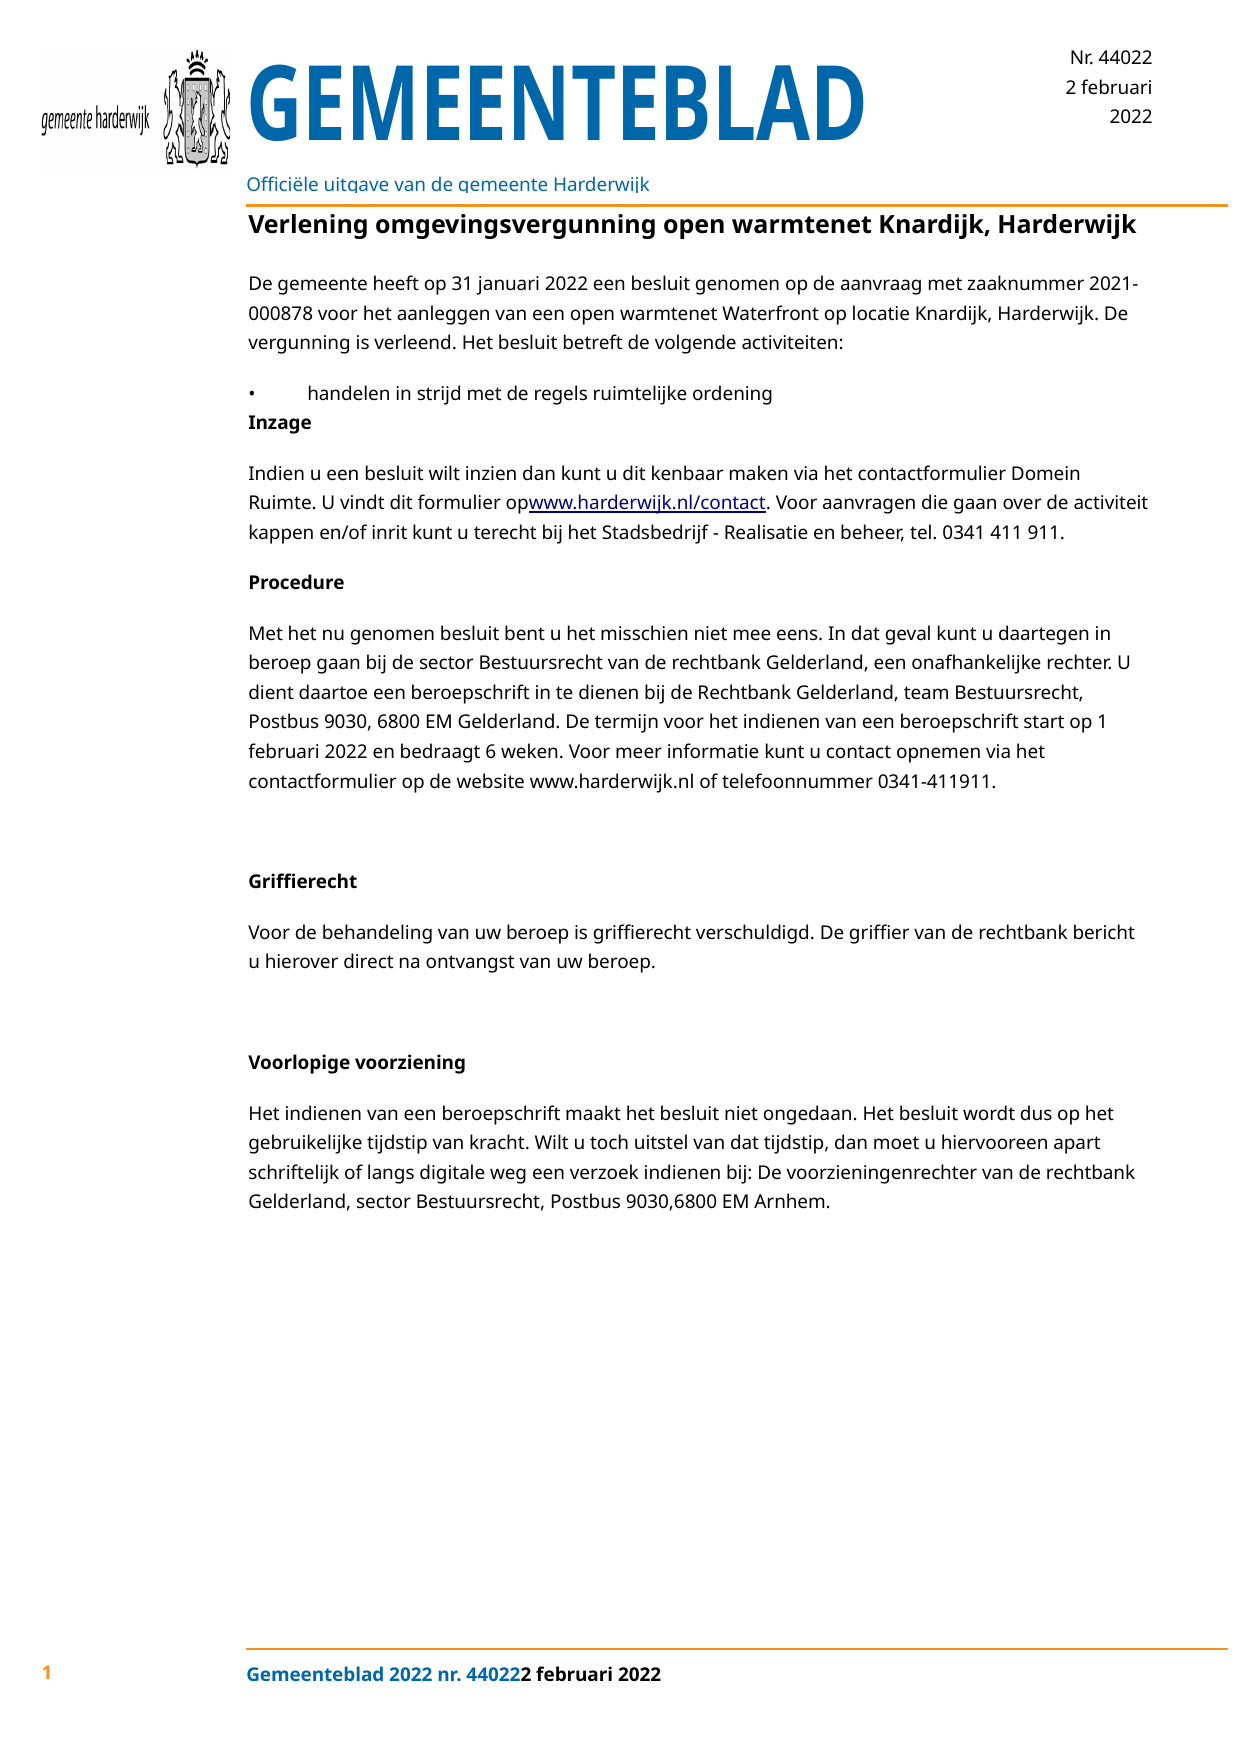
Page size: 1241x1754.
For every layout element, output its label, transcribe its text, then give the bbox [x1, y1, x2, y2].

picture [41, 47, 231, 172]
text Procedure [248, 569, 1152, 595]
text Met het nu genomen besluit bent u het misschien niet mee eens. In dat geval kunt u daartegen in beroep gaan bij de sector Bestuursrecht van de rechtbank Gelderland, een onafhankelijke rechter. U dient daartoe een beroepschrift in te dienen bij de Rechtbank Gelderland, team Bestuursrecht, Postbus 9030, 6800 EM Gelderland. De termijn voor het indienen van een beroepschrift start op 1 februari 2022 en bedraagt 6 weken. Voor meer informatie kunt u contact opnemen via het contactformulier op de website www.harderwijk.nl of telefoonnummer 0341-411911. [248, 620, 1152, 793]
text Inzage [248, 409, 1152, 435]
text Voorlopige voorziening [248, 1049, 1152, 1075]
text Indien u een besluit wilt inzien dan kunt u dit kenbaar maken via het contactformulier Domein Ruimte. U vindt dit formulier opwww.harderwijk.nl/contact. Voor aanvragen die gaan over de activiteit kappen en/of inrit kunt u terecht bij het Stadsbedrijf - Realisatie en beheer, tel. 0341 411 911. [248, 460, 1152, 545]
text Het indienen van een beroepschrift maakt het besluit niet ongedaan. Het besluit wordt dus op het gebruikelijke tijdstip van kracht. Wilt u toch uitstel van dat tijdstip, dan moet u hiervooreen apart schriftelijk of langs digitale weg een verzoek indienen bij: De voorzieningenrechter van de rechtbank Gelderland, sector Bestuursrecht, Postbus 9030,6800 EM Arnhem. [248, 1100, 1152, 1214]
list handelen in strijd met de regels ruimtelijke ordening [248, 380, 1152, 406]
text Verlening omgevingsvergunning open warmtenet Knardijk, Harderwijk [248, 207, 1152, 241]
text De gemeente heeft op 31 januari 2022 een besluit genomen op de aanvraag met zaaknummer 2021-000878 voor het aanleggen van een open warmtenet Waterfront op locatie Knardijk, Harderwijk. De vergunning is verleend. Het besluit betreft de volgende activiteiten: [248, 270, 1152, 355]
text Griffierecht [248, 869, 1152, 894]
text Voor de behandeling van uw beroep is griffierecht verschuldigd. De griffier van de rechtbank bericht u hierover direct na ontvangst van uw beroep. [248, 919, 1152, 974]
